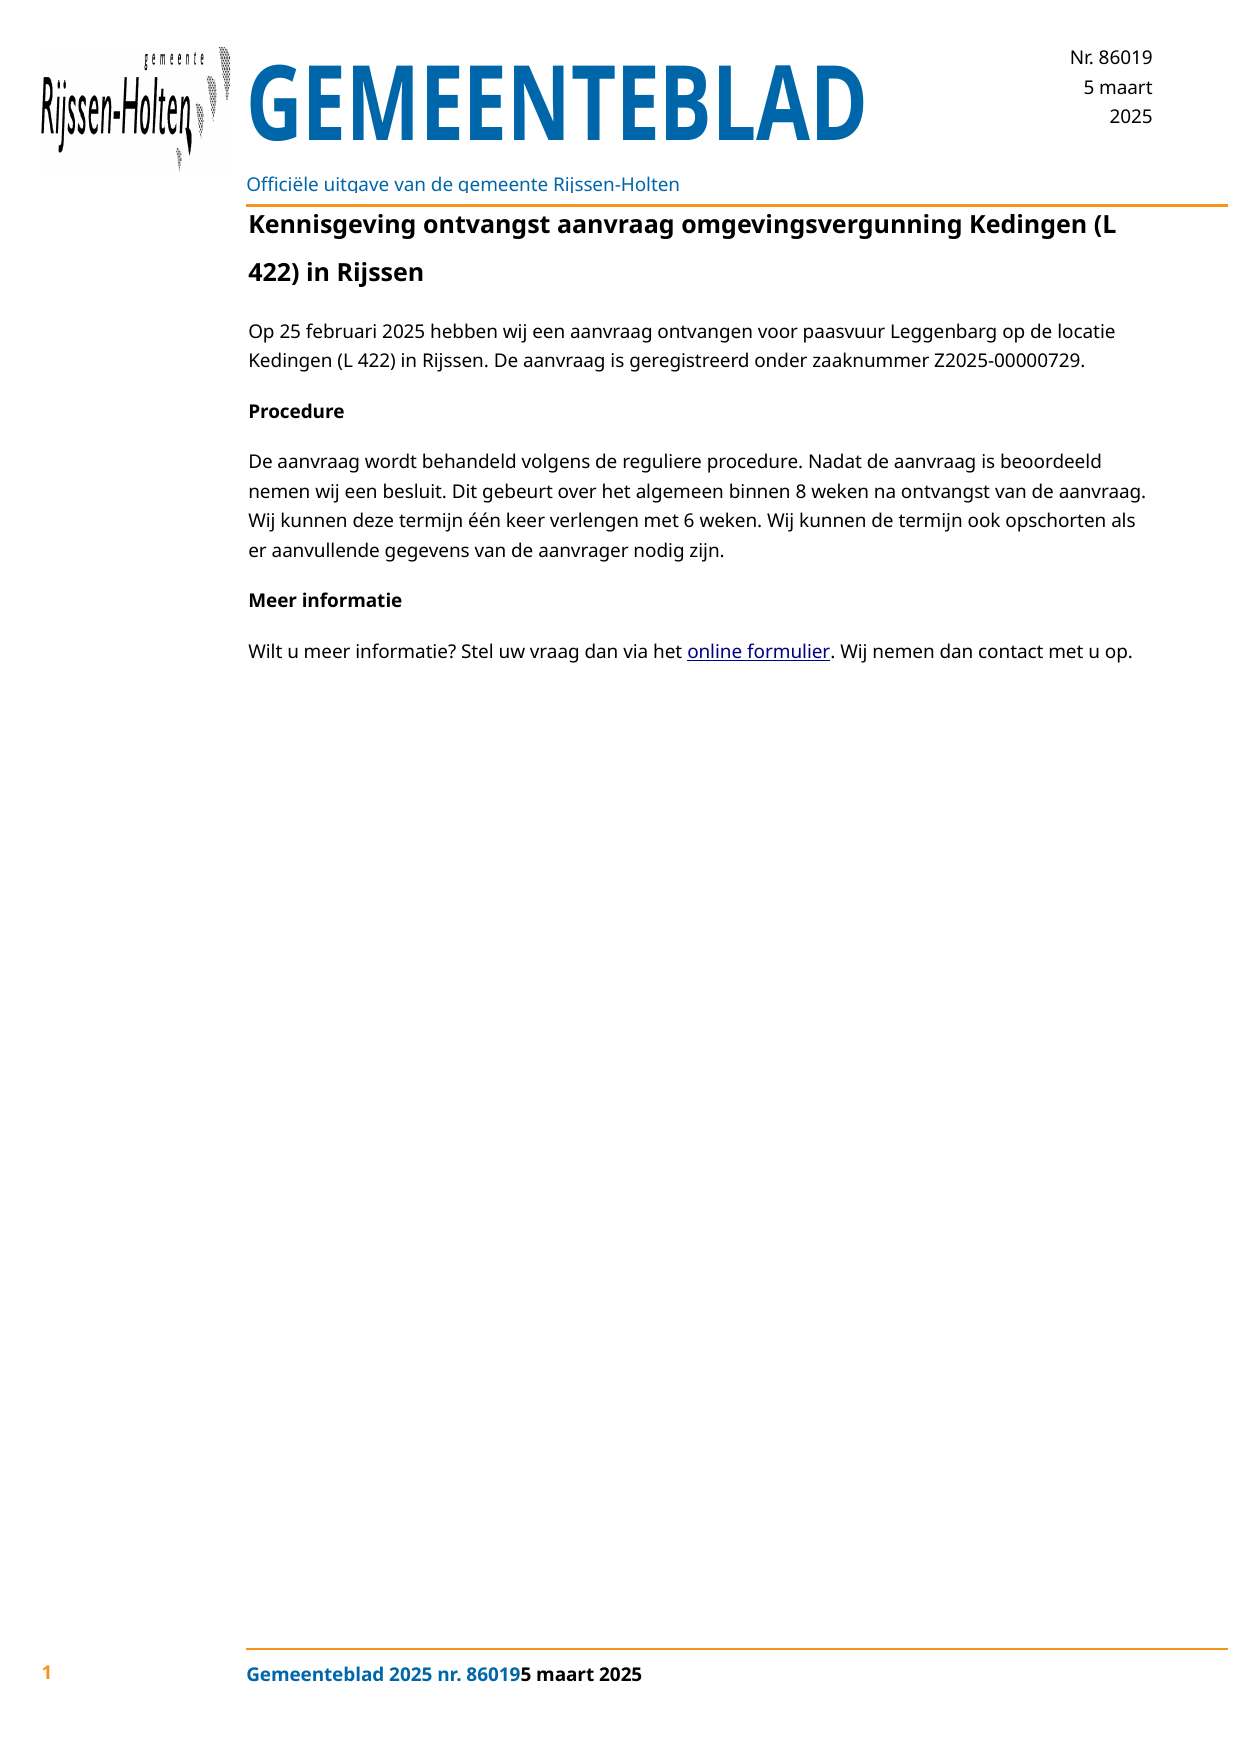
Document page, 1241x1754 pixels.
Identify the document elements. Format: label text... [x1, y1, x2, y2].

text Meer informatie [248, 587, 1152, 613]
text Op 25 februari 2025 hebben wij een aanvraag ontvangen voor paasvuur Leggenbarg op de locatie Kedingen (L 422) in Rijssen. De aanvraag is geregistreerd onder zaaknummer Z2025-00000729. [248, 318, 1152, 373]
text Kennisgeving ontvangst aanvraag omgevingsvergunning Kedingen (L 422) in Rijssen [248, 207, 1152, 288]
text Wilt u meer informatie? Stel uw vraag dan via het online formulier. Wij nemen dan contact met u op. [248, 638, 1152, 664]
text Procedure [248, 398, 1152, 424]
picture [41, 47, 231, 172]
text De aanvraag wordt behandeld volgens de reguliere procedure. Nadat de aanvraag is beoordeeld nemen wij een besluit. Dit gebeurt over het algemeen binnen 8 weken na ontvangst van de aanvraag. Wij kunnen deze termijn één keer verlengen met 6 weken. Wij kunnen de termijn ook opschorten als er aanvullende gegevens van de aanvrager nodig zijn. [248, 448, 1152, 563]
